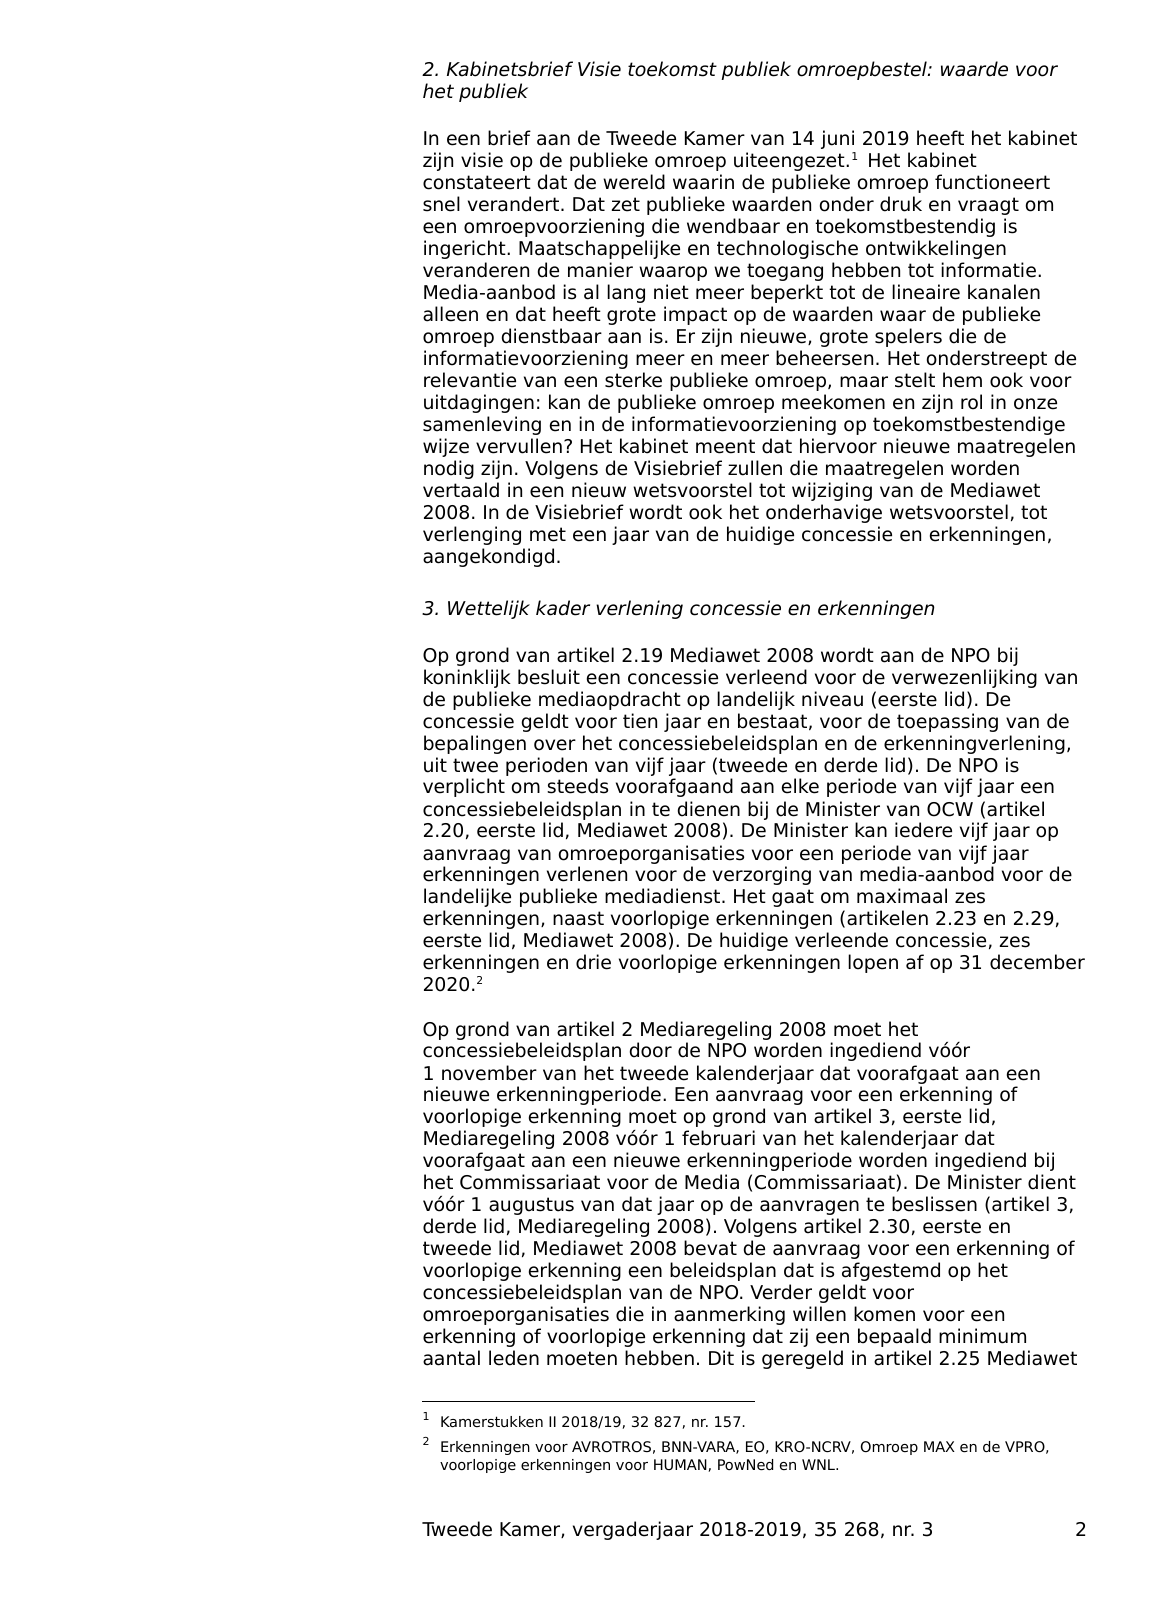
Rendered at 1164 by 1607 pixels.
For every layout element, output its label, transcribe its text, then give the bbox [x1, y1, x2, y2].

subtitle 2. Kabinetsbrief Visie toekomst publiek omroepbestel: waarde voor het publiek [422, 59, 1087, 103]
subtitle 3. Wettelijk kader verlening concessie en erkenningen [422, 598, 1087, 619]
text Op grond van artikel 2.19 Mediawet 2008 wordt aan de NPO bij koninklijk besluit een concessie verleend voor de verwezenlijking van de publieke mediaopdracht op landelijk niveau (eerste lid). De concessie geldt voor tien jaar en bestaat, voor de toepassing van de bepalingen over het concessiebeleidsplan en de erkenningverlening, uit twee perioden van vijf jaar (tweede en derde lid). De NPO is verplicht om steeds voorafgaand aan elke periode van vijf jaar een concessiebeleidsplan in te dienen bij de Minister van OCW (artikel 2.20, eerste lid, Mediawet 2008). De Minister kan iedere vijf jaar op aanvraag van omroeporganisaties voor een periode van vijf jaar erkenningen verlenen voor de verzorging van media-aanbod voor de landelijke publieke mediadienst. Het gaat om maximaal zes erkenningen, naast voorlopige erkenningen (artikelen 2.23 en 2.29, eerste lid, Mediawet 2008). De huidige verleende concessie, zes erkenningen en drie voorlopige erkenningen lopen af op 31 december 2020. [422, 644, 1087, 996]
text In een brief aan de Tweede Kamer van 14 juni 2019 heeft het kabinet zijn visie op de publieke omroep uiteengezet. Het kabinet constateert dat de wereld waarin de publieke omroep functioneert snel verandert. Dat zet publieke waarden onder druk en vraagt om een omroepvoorziening die wendbaar en toekomstbestendig is ingericht. Maatschappelijke en technologische ontwikkelingen veranderen de manier waarop we toegang hebben tot informatie. Media-aanbod is al lang niet meer beperkt tot de lineaire kanalen alleen en dat heeft grote impact op de waarden waar de publieke omroep dienstbaar aan is. Er zijn nieuwe, grote spelers die de informatievoorziening meer en meer beheersen. Het onderstreept de relevantie van een sterke publieke omroep, maar stelt hem ook voor uitdagingen: kan de publieke omroep meekomen en zijn rol in onze samenleving en in de informatievoorziening op toekomstbestendige wijze vervullen? Het kabinet meent dat hiervoor nieuwe maatregelen nodig zijn. Volgens de Visiebrief zullen die maatregelen worden vertaald in een nieuw wetsvoorstel tot wijziging van de Mediawet 2008. In de Visiebrief wordt ook het onderhavige wetsvoorstel, tot verlenging met een jaar van de huidige concessie en erkenningen, aangekondigd. [422, 128, 1087, 568]
text Op grond van artikel 2 Mediaregeling 2008 moet het concessiebeleidsplan door de NPO worden ingediend vóór 1 november van het tweede kalenderjaar dat voorafgaat aan een nieuwe erkenningperiode. Een aanvraag voor een erkenning of voorlopige erkenning moet op grond van artikel 3, eerste lid, Mediaregeling 2008 vóór 1 februari van het kalenderjaar dat voorafgaat aan een nieuwe erkenningperiode worden ingediend bij het Commissariaat voor de Media (Commissariaat). De Minister dient vóór 1 augustus van dat jaar op de aanvragen te beslissen (artikel 3, derde lid, Mediaregeling 2008). Volgens artikel 2.30, eerste en tweede lid, Mediawet 2008 bevat de aanvraag voor een erkenning of voorlopige erkenning een beleidsplan dat is afgestemd op het concessiebeleidsplan van de NPO. Verder geldt voor omroeporganisaties die in aanmerking willen komen voor een erkenning of voorlopige erkenning dat zij een bepaald minimum aantal leden moeten hebben. Dit is geregeld in artikel 2.25 Mediawet [422, 1018, 1087, 1370]
text Kamerstukken II 2018/19, 32 827, nr. 157. [422, 1410, 1087, 1432]
text Erkenningen voor AVROTROS, BNN-VARA, EO, KRO-NCRV, Omroep MAX en de VPRO, voorlopige erkenningen voor HUMAN, PowNed en WNL. [422, 1435, 1087, 1474]
